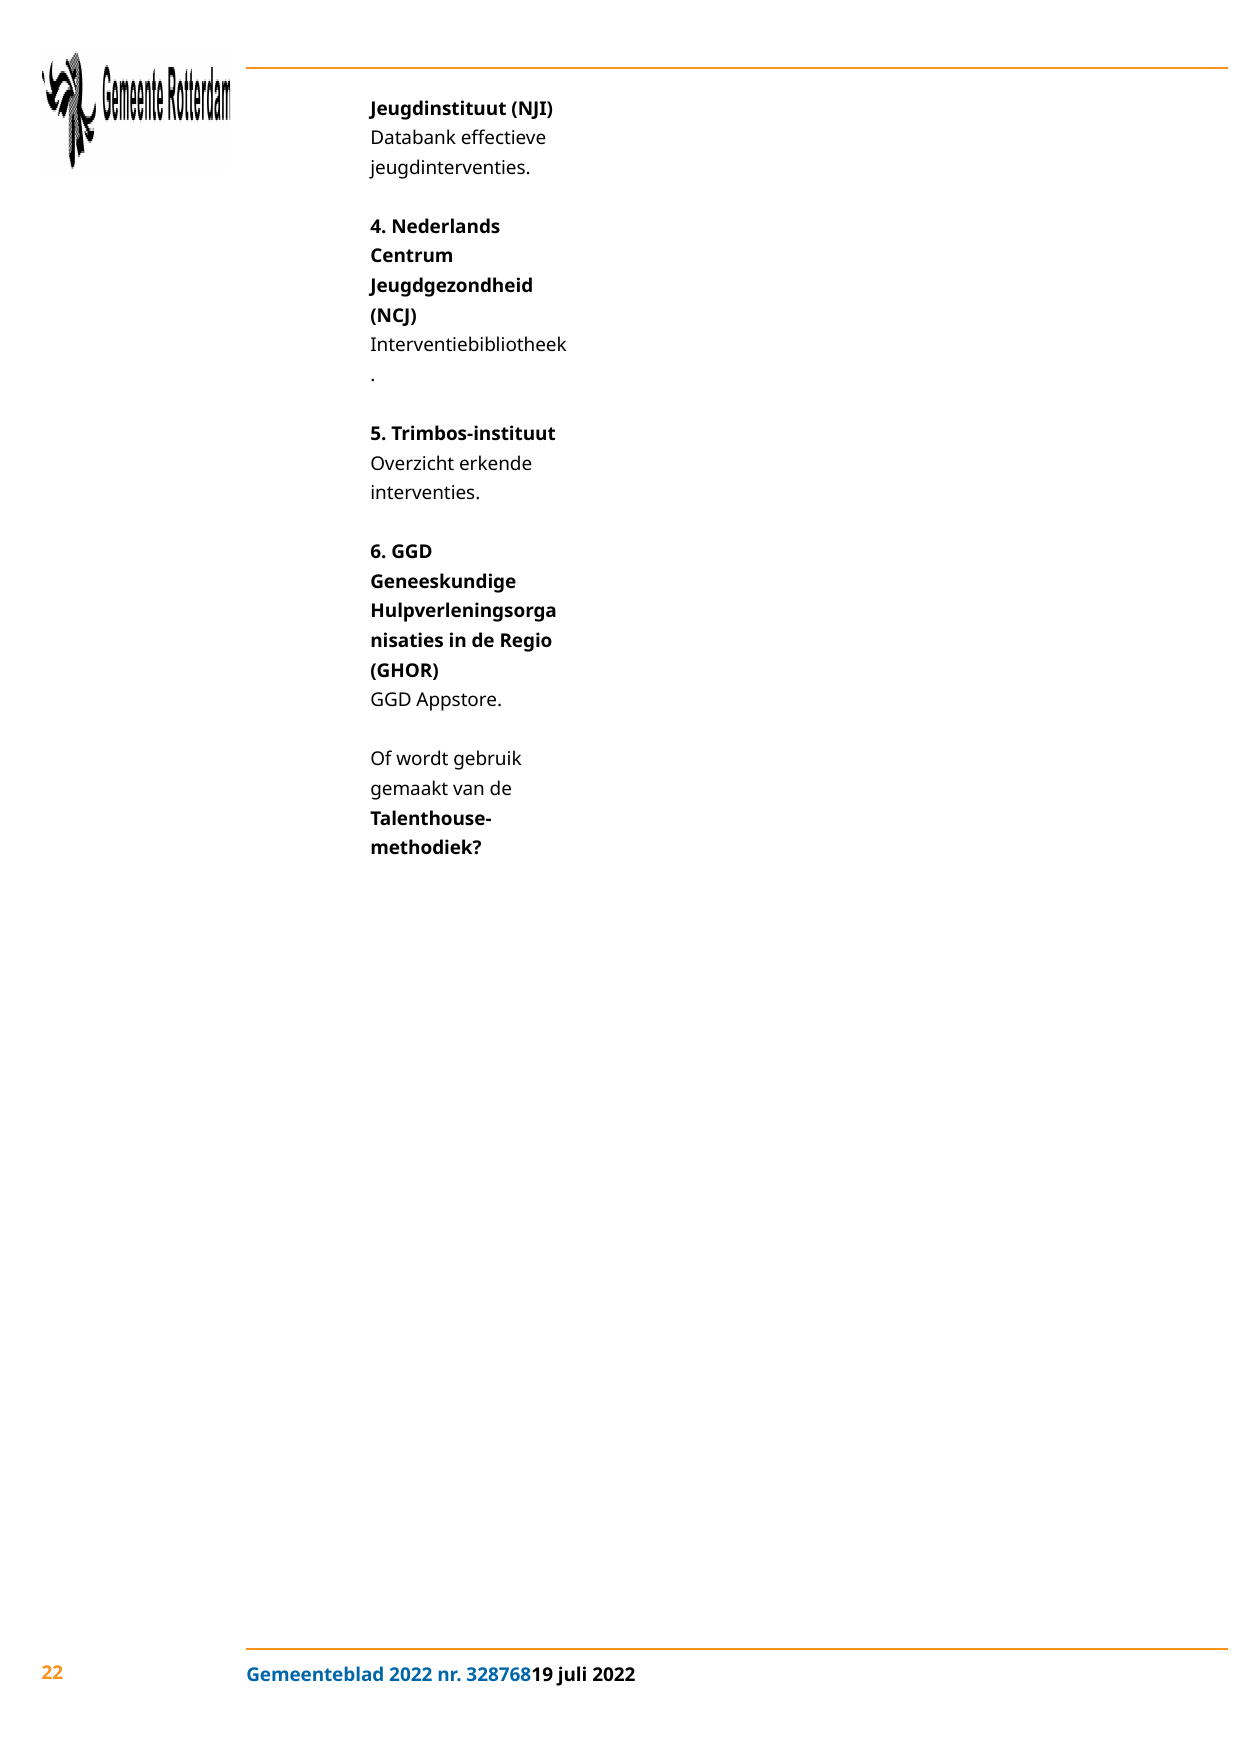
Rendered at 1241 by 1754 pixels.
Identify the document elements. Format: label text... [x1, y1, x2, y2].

table_cell [567, 95, 689, 949]
table_cell [838, 95, 981, 949]
table_cell [981, 95, 1152, 949]
table_cell [689, 95, 838, 949]
table_cell [248, 95, 370, 949]
table_cell Jeugdinstituut (NJI) Databank effectieve jeugdinterventies. 4. Nederlands Centrum Jeugdgezondheid (NCJ) Interventiebibliotheek. 5. Trimbos-instituut Overzicht erkende interventies. 6. GGD Geneeskundige Hulpverleningsorganisaties in de Regio (GHOR) GGD Appstore. Of wordt gebruik gemaakt van de Talenthouse-methodiek? [370, 95, 567, 949]
picture [41, 47, 231, 172]
